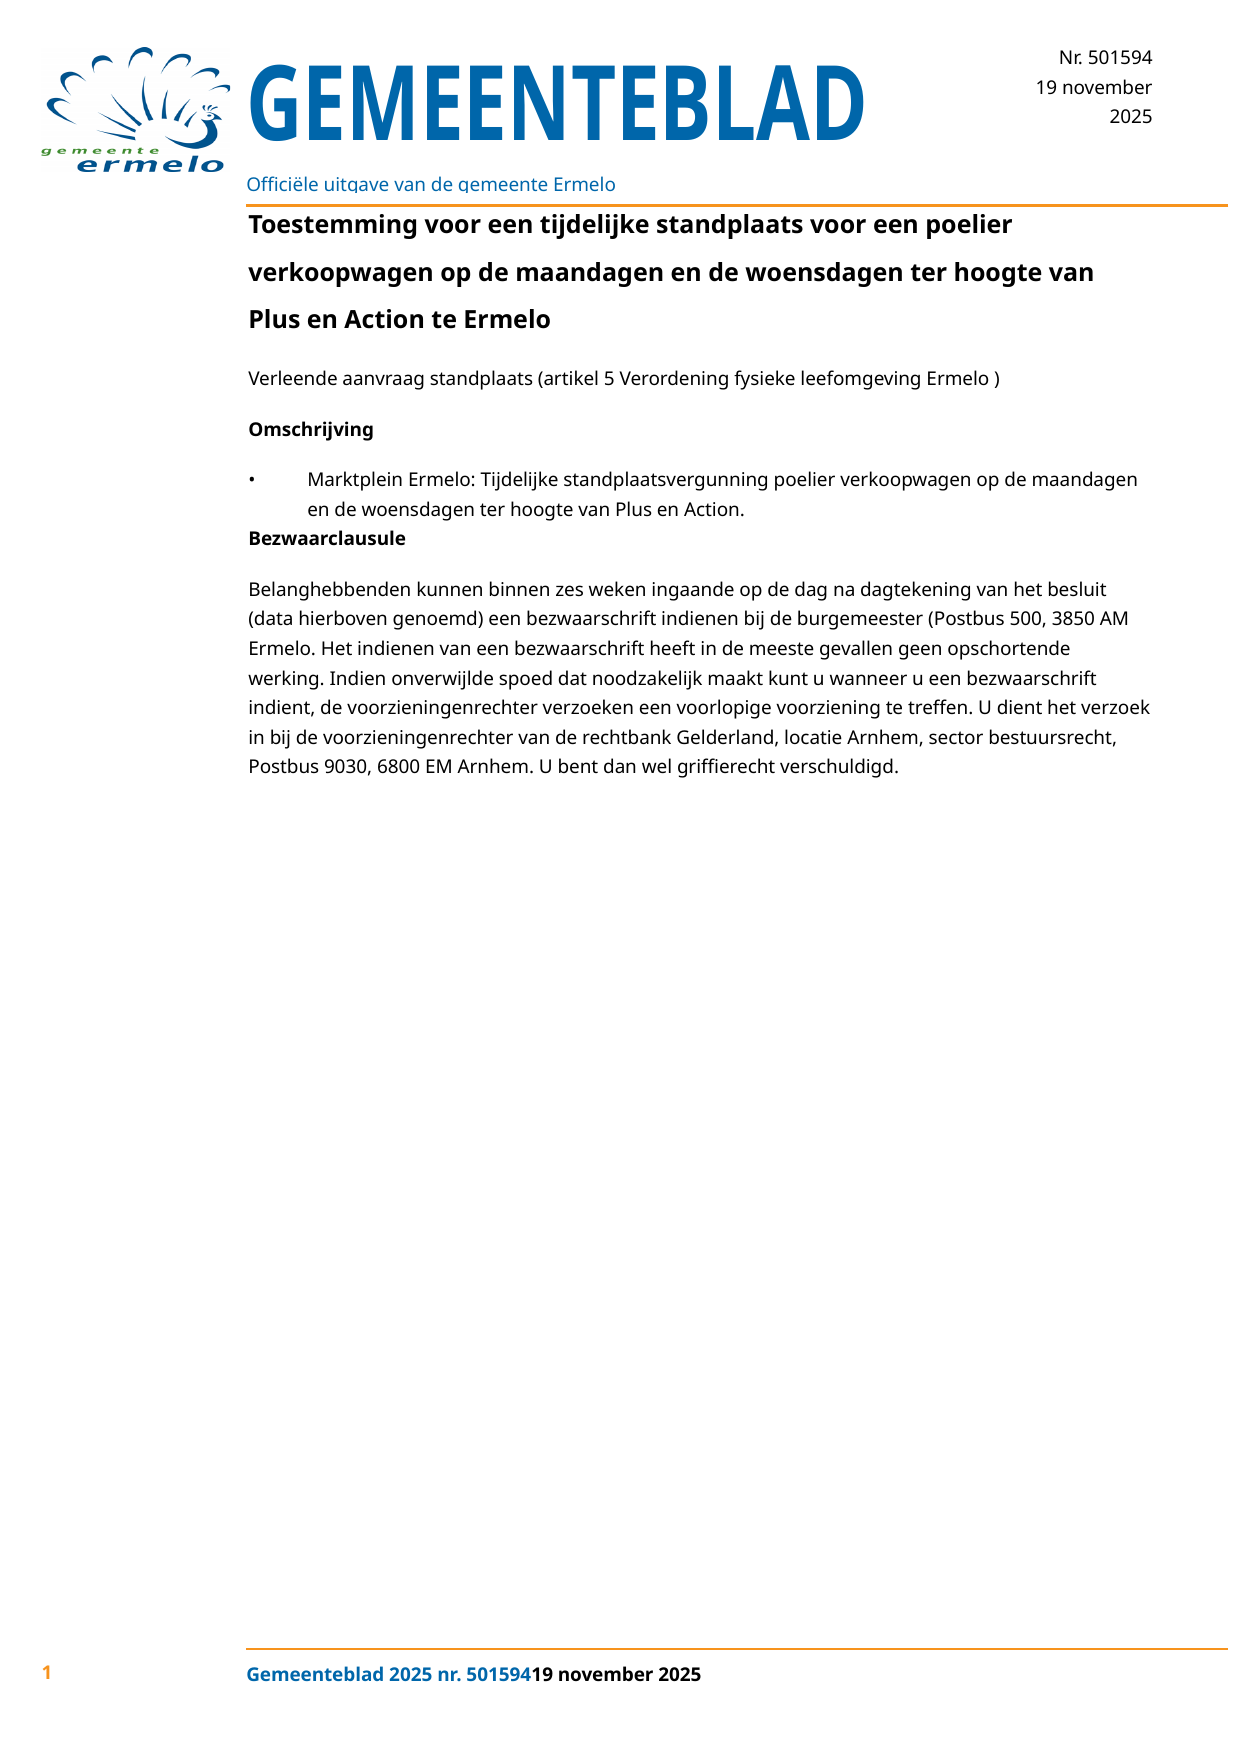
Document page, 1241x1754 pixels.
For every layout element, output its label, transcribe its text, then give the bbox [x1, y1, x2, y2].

picture [41, 47, 231, 172]
text Belanghebbenden kunnen binnen zes weken ingaande op de dag na dagtekening van het besluit (data hierboven genoemd) een bezwaarschrift indienen bij de burgemeester (Postbus 500, 3850 AM Ermelo. Het indienen van een bezwaarschrift heeft in de meeste gevallen geen opschortende werking. Indien onverwijlde spoed dat noodzakelijk maakt kunt u wanneer u een bezwaarschrift indient, de voorzieningenrechter verzoeken een voorlopige voorziening te treffen. U dient het verzoek in bij de voorzieningenrechter van de rechtbank Gelderland, locatie Arnhem, sector bestuursrecht, Postbus 9030, 6800 EM Arnhem. U bent dan wel griffierecht verschuldigd. [248, 576, 1152, 779]
text Omschrijving [248, 416, 1152, 442]
text Toestemming voor een tijdelijke standplaats voor een poelier verkoopwagen op de maandagen en de woensdagen ter hoogte van Plus en Action te Ermelo [248, 207, 1152, 336]
text Bezwaarclausule [248, 526, 1152, 551]
list Marktplein Ermelo: Tijdelijke standplaatsvergunning poelier verkoopwagen op de maandagen en de woensdagen ter hoogte van Plus en Action. [248, 466, 1152, 522]
text Verleende aanvraag standplaats (artikel 5 Verordening fysieke leefomgeving Ermelo ) [248, 366, 1152, 391]
